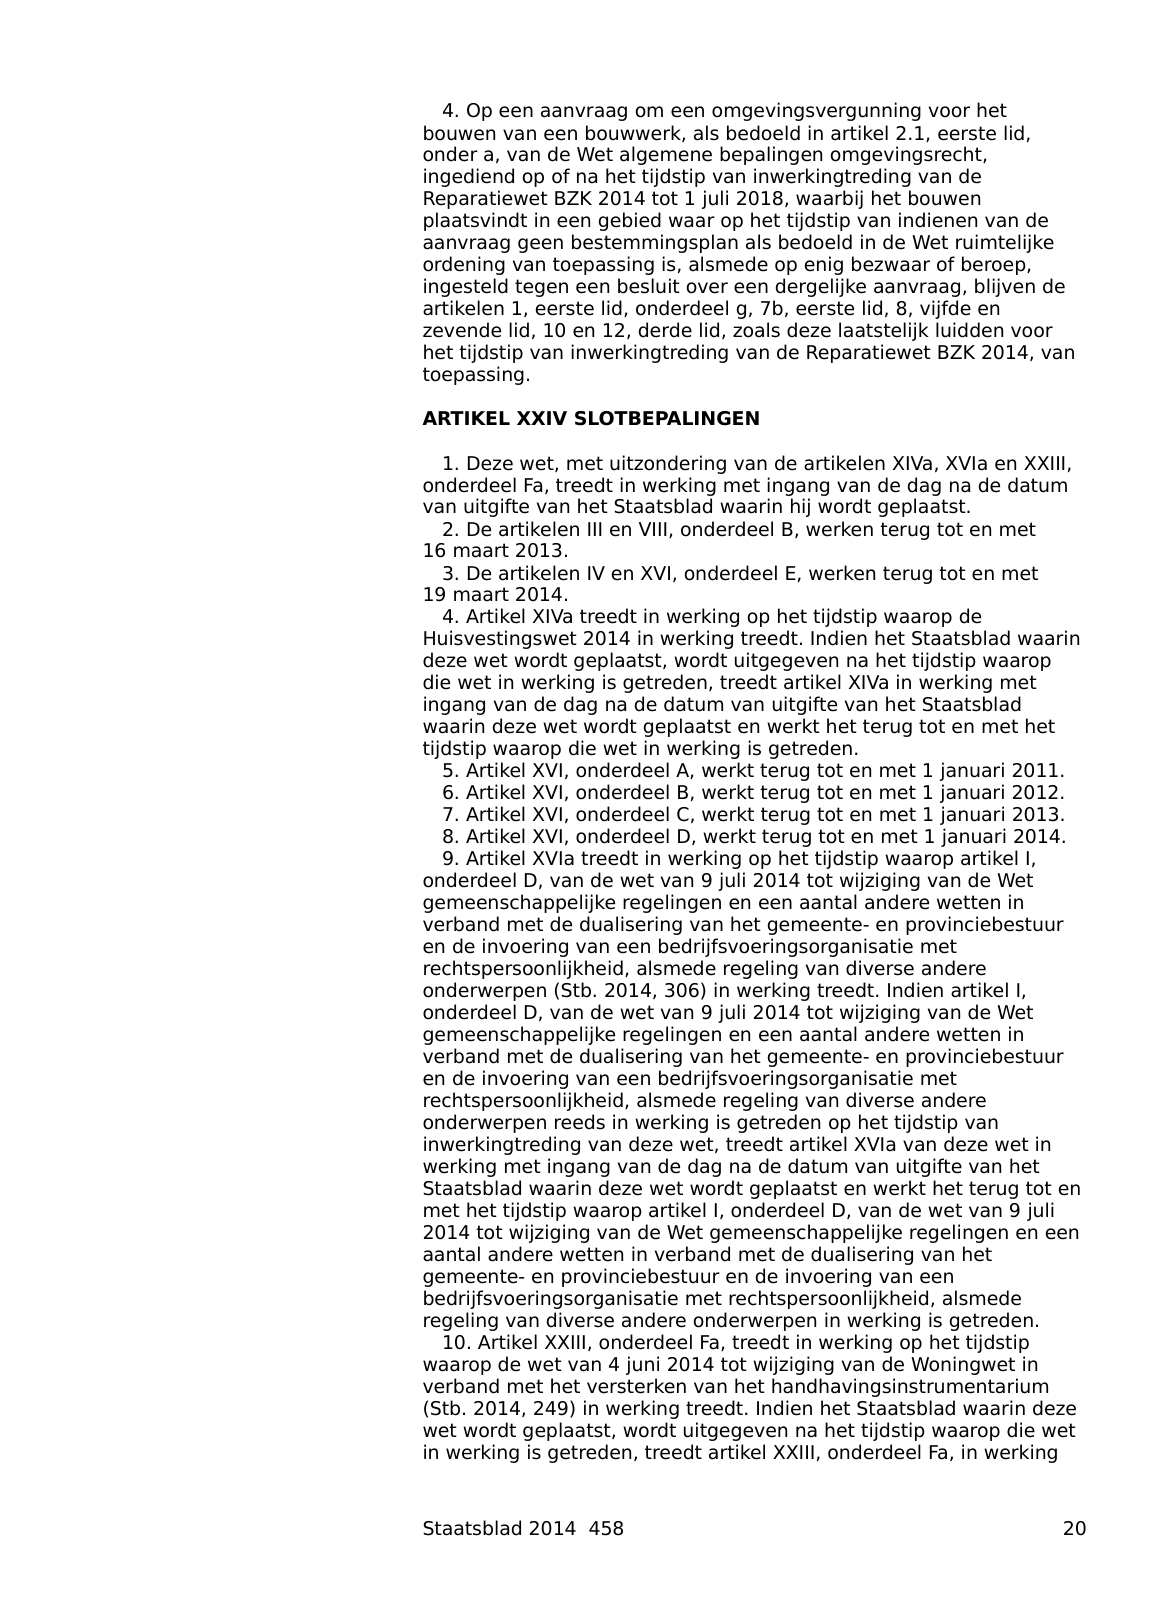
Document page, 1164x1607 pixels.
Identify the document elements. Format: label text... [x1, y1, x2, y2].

text 8. Artikel XVI, onderdeel D, werkt terug tot en met 1 januari 2014. [422, 826, 1087, 848]
text 3. De artikelen IV en XVI, onderdeel E, werken terug tot en met 19 maart 2014. [422, 562, 1087, 606]
text 1. Deze wet, met uitzondering van de artikelen XIVa, XVIa en XXIII, onderdeel Fa, treedt in werking met ingang van de dag na de datum van uitgifte van het Staatsblad waarin hij wordt geplaatst. [422, 452, 1087, 518]
text 5. Artikel XVI, onderdeel A, werkt terug tot en met 1 januari 2011. [422, 760, 1087, 782]
text 10. Artikel XXIII, onderdeel Fa, treedt in werking op het tijdstip waarop de wet van 4 juni 2014 tot wijziging van de Woningwet in verband met het versterken van het handhavingsinstrumentarium (Stb. 2014, 249) in werking treedt. Indien het Staatsblad waarin deze wet wordt geplaatst, wordt uitgegeven na het tijdstip waarop die wet in werking is getreden, treedt artikel XXIII, onderdeel Fa, in werking [422, 1332, 1087, 1463]
text 9. Artikel XVIa treedt in werking op het tijdstip waarop artikel I, onderdeel D, van de wet van 9 juli 2014 tot wijziging van de Wet gemeenschappelijke regelingen en een aantal andere wetten in verband met de dualisering van het gemeente- en provinciebestuur en de invoering van een bedrijfsvoeringsorganisatie met rechtspersoonlijkheid, alsmede regeling van diverse andere onderwerpen (Stb. 2014, 306) in werking treedt. Indien artikel I, onderdeel D, van de wet van 9 juli 2014 tot wijziging van de Wet gemeenschappelijke regelingen en een aantal andere wetten in verband met de dualisering van het gemeente- en provinciebestuur en de invoering van een bedrijfsvoeringsorganisatie met rechtspersoonlijkheid, alsmede regeling van diverse andere onderwerpen reeds in werking is getreden op het tijdstip van inwerkingtreding van deze wet, treedt artikel XVIa van deze wet in werking met ingang van de dag na de datum van uitgifte van het Staatsblad waarin deze wet wordt geplaatst en werkt het terug tot en met het tijdstip waarop artikel I, onderdeel D, van de wet van 9 juli 2014 tot wijziging van de Wet gemeenschappelijke regelingen en een aantal andere wetten in verband met de dualisering van het gemeente- en provinciebestuur en de invoering van een bedrijfsvoeringsorganisatie met rechtspersoonlijkheid, alsmede regeling van diverse andere onderwerpen in werking is getreden. [422, 848, 1087, 1332]
text 7. Artikel XVI, onderdeel C, werkt terug tot en met 1 januari 2013. [422, 804, 1087, 826]
text 2. De artikelen III en VIII, onderdeel B, werken terug tot en met 16 maart 2013. [422, 518, 1087, 562]
text 4. Op een aanvraag om een omgevingsvergunning voor het bouwen van een bouwwerk, als bedoeld in artikel 2.1, eerste lid, onder a, van de Wet algemene bepalingen omgevingsrecht, ingediend op of na het tijdstip van inwerkingtreding van de Reparatiewet BZK 2014 tot 1 juli 2018, waarbij het bouwen plaatsvindt in een gebied waar op het tijdstip van indienen van de aanvraag geen bestemmingsplan als bedoeld in de Wet ruimtelijke ordening van toepassing is, alsmede op enig bezwaar of beroep, ingesteld tegen een besluit over een dergelijke aanvraag, blijven de artikelen 1, eerste lid, onderdeel g, 7b, eerste lid, 8, vijfde en zevende lid, 10 en 12, derde lid, zoals deze laatstelijk luidden voor het tijdstip van inwerkingtreding van de Reparatiewet BZK 2014, van toepassing. [422, 100, 1087, 386]
subtitle ARTIKEL XXIV SLOTBEPALINGEN [422, 408, 1087, 430]
text 4. Artikel XIVa treedt in werking op het tijdstip waarop de Huisvestingswet 2014 in werking treedt. Indien het Staatsblad waarin deze wet wordt geplaatst, wordt uitgegeven na het tijdstip waarop die wet in werking is getreden, treedt artikel XIVa in werking met ingang van de dag na de datum van uitgifte van het Staatsblad waarin deze wet wordt geplaatst en werkt het terug tot en met het tijdstip waarop die wet in werking is getreden. [422, 606, 1087, 760]
text 6. Artikel XVI, onderdeel B, werkt terug tot en met 1 januari 2012. [422, 782, 1087, 804]
